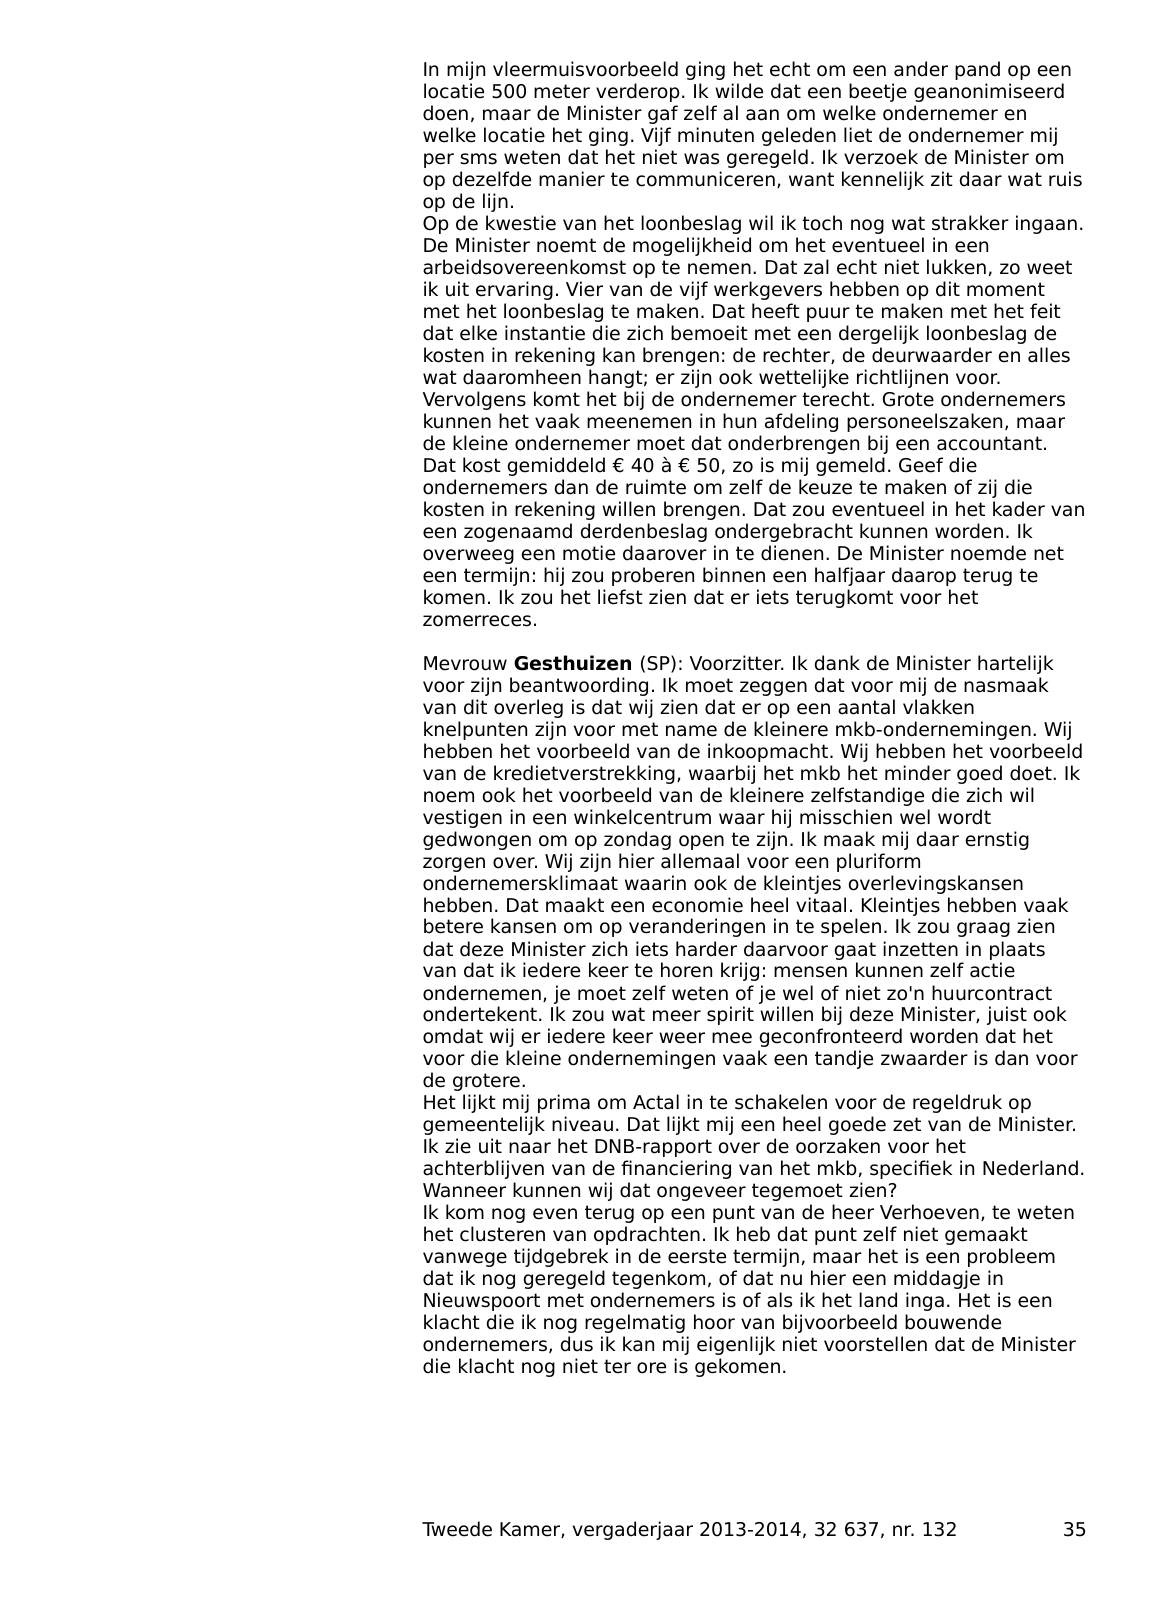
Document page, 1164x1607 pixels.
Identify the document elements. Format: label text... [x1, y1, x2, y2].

text In mijn vleermuisvoorbeeld ging het echt om een ander pand op een locatie 500 meter verderop. Ik wilde dat een beetje geanonimiseerd doen, maar de Minister gaf zelf al aan om welke ondernemer en welke locatie het ging. Vijf minuten geleden liet de ondernemer mij per sms weten dat het niet was geregeld. Ik verzoek de Minister om op dezelfde manier te communiceren, want kennelijk zit daar wat ruis op de lijn. [422, 59, 1087, 213]
text Op de kwestie van het loonbeslag wil ik toch nog wat strakker ingaan. De Minister noemt de mogelijkheid om het eventueel in een arbeidsovereenkomst op te nemen. Dat zal echt niet lukken, zo weet ik uit ervaring. Vier van de vijf werkgevers hebben op dit moment met het loonbeslag te maken. Dat heeft puur te maken met het feit dat elke instantie die zich bemoeit met een dergelijk loonbeslag de kosten in rekening kan brengen: de rechter, de deurwaarder en alles wat daaromheen hangt; er zijn ook wettelijke richtlijnen voor. Vervolgens komt het bij de ondernemer terecht. Grote ondernemers kunnen het vaak meenemen in hun afdeling personeelszaken, maar de kleine ondernemer moet dat onderbrengen bij een accountant. Dat kost gemiddeld € 40 à € 50, zo is mij gemeld. Geef die ondernemers dan de ruimte om zelf de keuze te maken of zij die kosten in rekening willen brengen. Dat zou eventueel in het kader van een zogenaamd derdenbeslag ondergebracht kunnen worden. Ik overweeg een motie daarover in te dienen. De Minister noemde net een termijn: hij zou proberen binnen een halfjaar daarop terug te komen. Ik zou het liefst zien dat er iets terugkomt voor het zomerreces. [422, 213, 1087, 631]
text Het lijkt mij prima om Actal in te schakelen voor de regeldruk op gemeentelijk niveau. Dat lijkt mij een heel goede zet van de Minister. [422, 1092, 1087, 1136]
text Mevrouw Gesthuizen (SP): Voorzitter. Ik dank de Minister hartelijk voor zijn beantwoording. Ik moet zeggen dat voor mij de nasmaak van dit overleg is dat wij zien dat er op een aantal vlakken knelpunten zijn voor met name de kleinere mkb-ondernemingen. Wij hebben het voorbeeld van de inkoopmacht. Wij hebben het voorbeeld van de kredietverstrekking, waarbij het mkb het minder goed doet. Ik noem ook het voorbeeld van de kleinere zelfstandige die zich wil vestigen in een winkelcentrum waar hij misschien wel wordt gedwongen om op zondag open te zijn. Ik maak mij daar ernstig zorgen over. Wij zijn hier allemaal voor een pluriform ondernemersklimaat waarin ook de kleintjes overlevingskansen hebben. Dat maakt een economie heel vitaal. Kleintjes hebben vaak betere kansen om op veranderingen in te spelen. Ik zou graag zien dat deze Minister zich iets harder daarvoor gaat inzetten in plaats van dat ik iedere keer te horen krijg: mensen kunnen zelf actie ondernemen, je moet zelf weten of je wel of niet zo'n huurcontract ondertekent. Ik zou wat meer spirit willen bij deze Minister, juist ook omdat wij er iedere keer weer mee geconfronteerd worden dat het voor die kleine ondernemingen vaak een tandje zwaarder is dan voor de grotere. [422, 653, 1087, 1092]
text Ik kom nog even terug op een punt van de heer Verhoeven, te weten het clusteren van opdrachten. Ik heb dat punt zelf niet gemaakt vanwege tijdgebrek in de eerste termijn, maar het is een probleem dat ik nog geregeld tegenkom, of dat nu hier een middagje in Nieuwspoort met ondernemers is of als ik het land inga. Het is een klacht die ik nog regelmatig hoor van bijvoorbeeld bouwende ondernemers, dus ik kan mij eigenlijk niet voorstellen dat de Minister die klacht nog niet ter ore is gekomen. [422, 1202, 1087, 1378]
text Ik zie uit naar het DNB-rapport over de oorzaken voor het achterblijven van de financiering van het mkb, specifiek in Nederland. Wanneer kunnen wij dat ongeveer tegemoet zien? [422, 1136, 1087, 1202]
